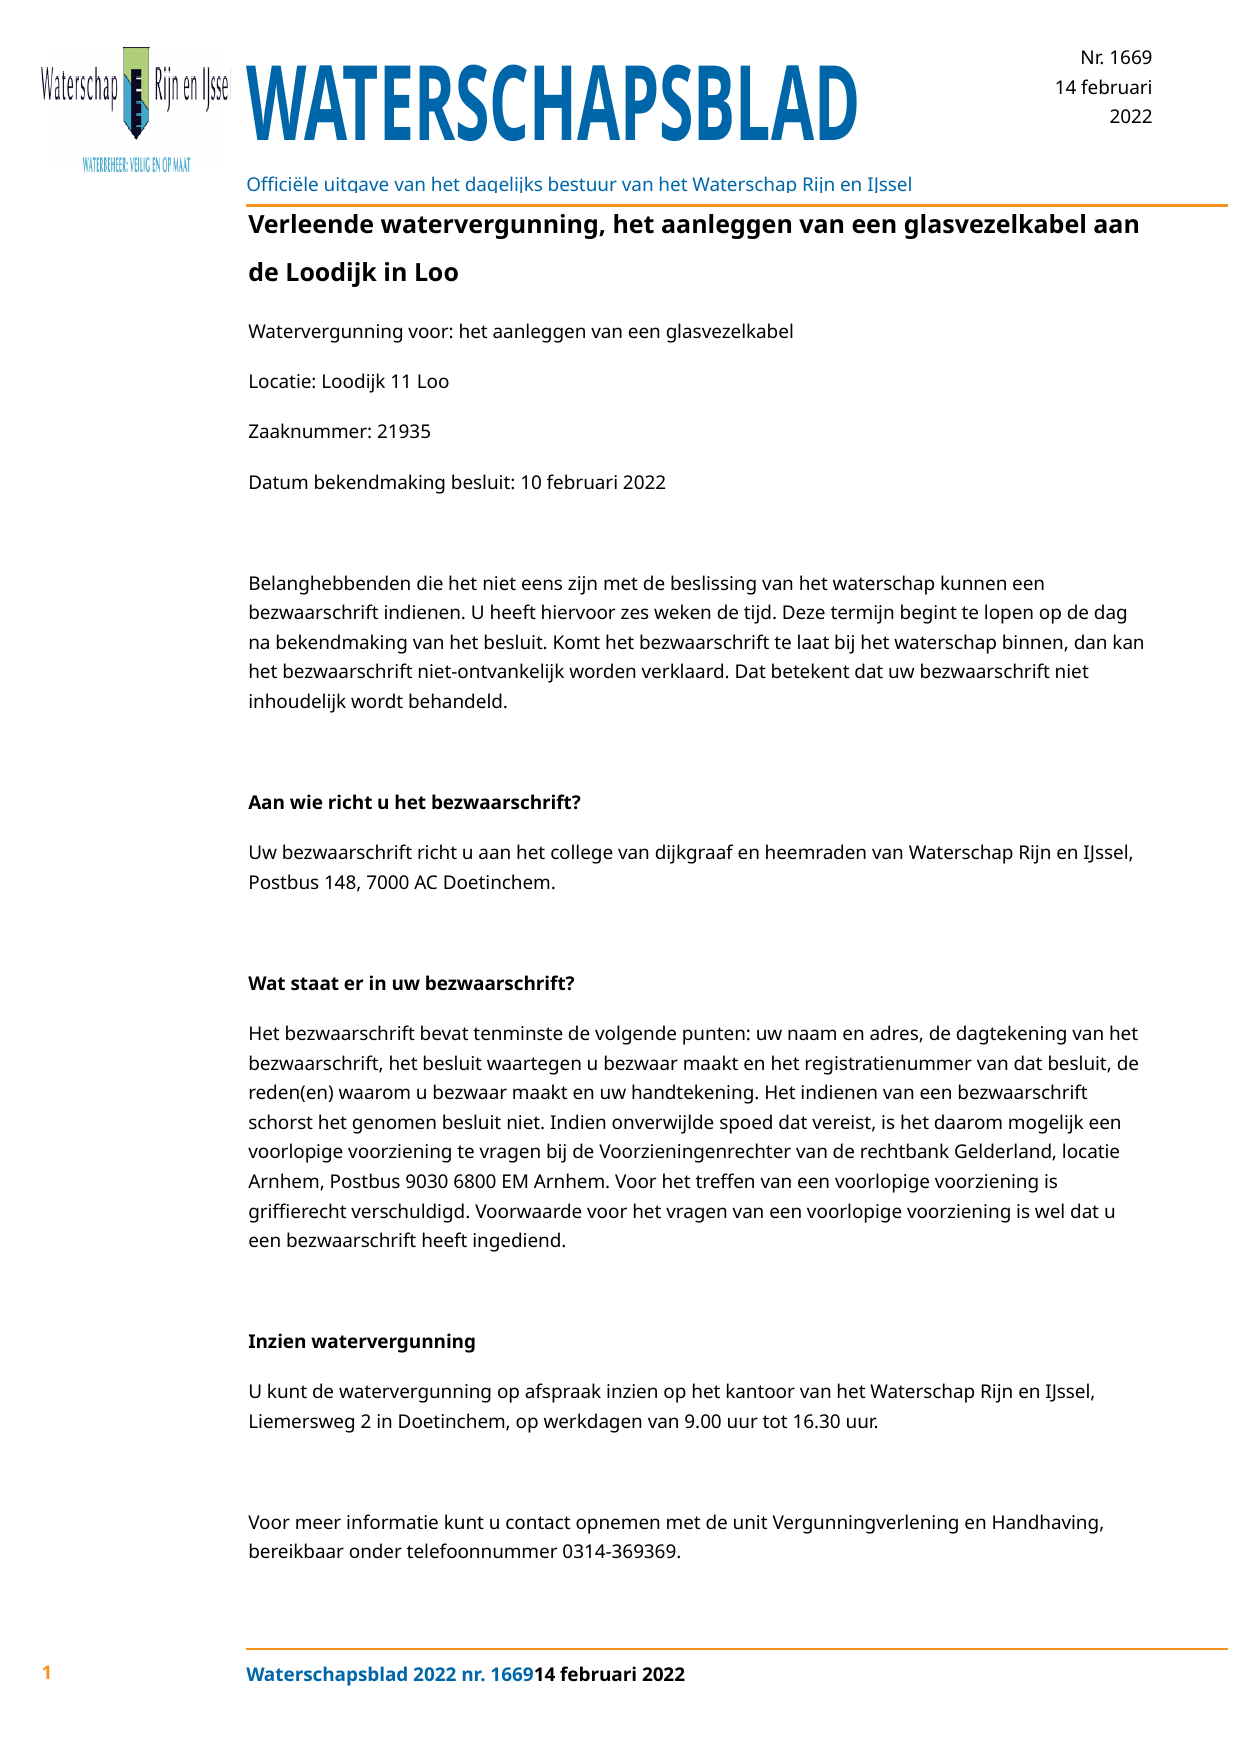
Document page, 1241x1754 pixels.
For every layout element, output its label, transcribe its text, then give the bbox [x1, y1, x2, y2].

text Het bezwaarschrift bevat tenminste de volgende punten: uw naam en adres, de dagtekening van het bezwaarschrift, het besluit waartegen u bezwaar maakt en het registratienummer van dat besluit, de reden(en) waarom u bezwaar maakt en uw handtekening. Het indienen van een bezwaarschrift schorst het genomen besluit niet. Indien onverwijlde spoed dat vereist, is het daarom mogelijk een voorlopige voorziening te vragen bij de Voorzieningenrechter van de rechtbank Gelderland, locatie Arnhem, Postbus 9030 6800 EM Arnhem. Voor het treffen van een voorlopige voorziening is griffierecht verschuldigd. Voorwaarde voor het vragen van een voorlopige voorziening is wel dat u een bezwaarschrift heeft ingediend. [248, 1020, 1152, 1253]
text Wat staat er in uw bezwaarschrift? [248, 970, 1152, 996]
text Inzien watervergunning [248, 1328, 1152, 1354]
text Voor meer informatie kunt u contact opnemen met de unit Vergunningverlening en Handhaving, bereikbaar onder telefoonnummer 0314-369369. [248, 1509, 1152, 1564]
text Zaaknummer: 21935 [248, 419, 1152, 444]
text Aan wie richt u het bezwaarschrift? [248, 789, 1152, 815]
text Belanghebbenden die het niet eens zijn met de beslissing van het waterschap kunnen een bezwaarschrift indienen. U heeft hiervoor zes weken de tijd. Deze termijn begint te lopen op de dag na bekendmaking van het besluit. Komt het bezwaarschrift te laat bij het waterschap binnen, dan kan het bezwaarschrift niet-ontvankelijk worden verklaard. Dat betekent dat uw bezwaarschrift niet inhoudelijk wordt behandeld. [248, 570, 1152, 714]
text Datum bekendmaking besluit: 10 februari 2022 [248, 469, 1152, 495]
text Verleende watervergunning, het aanleggen van een glasvezelkabel aan de Loodijk in Loo [248, 207, 1152, 288]
text Uw bezwaarschrift richt u aan het college van dijkgraaf en heemraden van Waterschap Rijn en IJssel, Postbus 148, 7000 AC Doetinchem. [248, 839, 1152, 895]
text Locatie: Loodijk 11 Loo [248, 368, 1152, 394]
text U kunt de watervergunning op afspraak inzien op het kantoor van het Waterschap Rijn en IJssel, Liemersweg 2 in Doetinchem, op werkdagen van 9.00 uur tot 16.30 uur. [248, 1379, 1152, 1434]
picture [41, 47, 231, 172]
text Watervergunning voor: het aanleggen van een glasvezelkabel [248, 318, 1152, 344]
